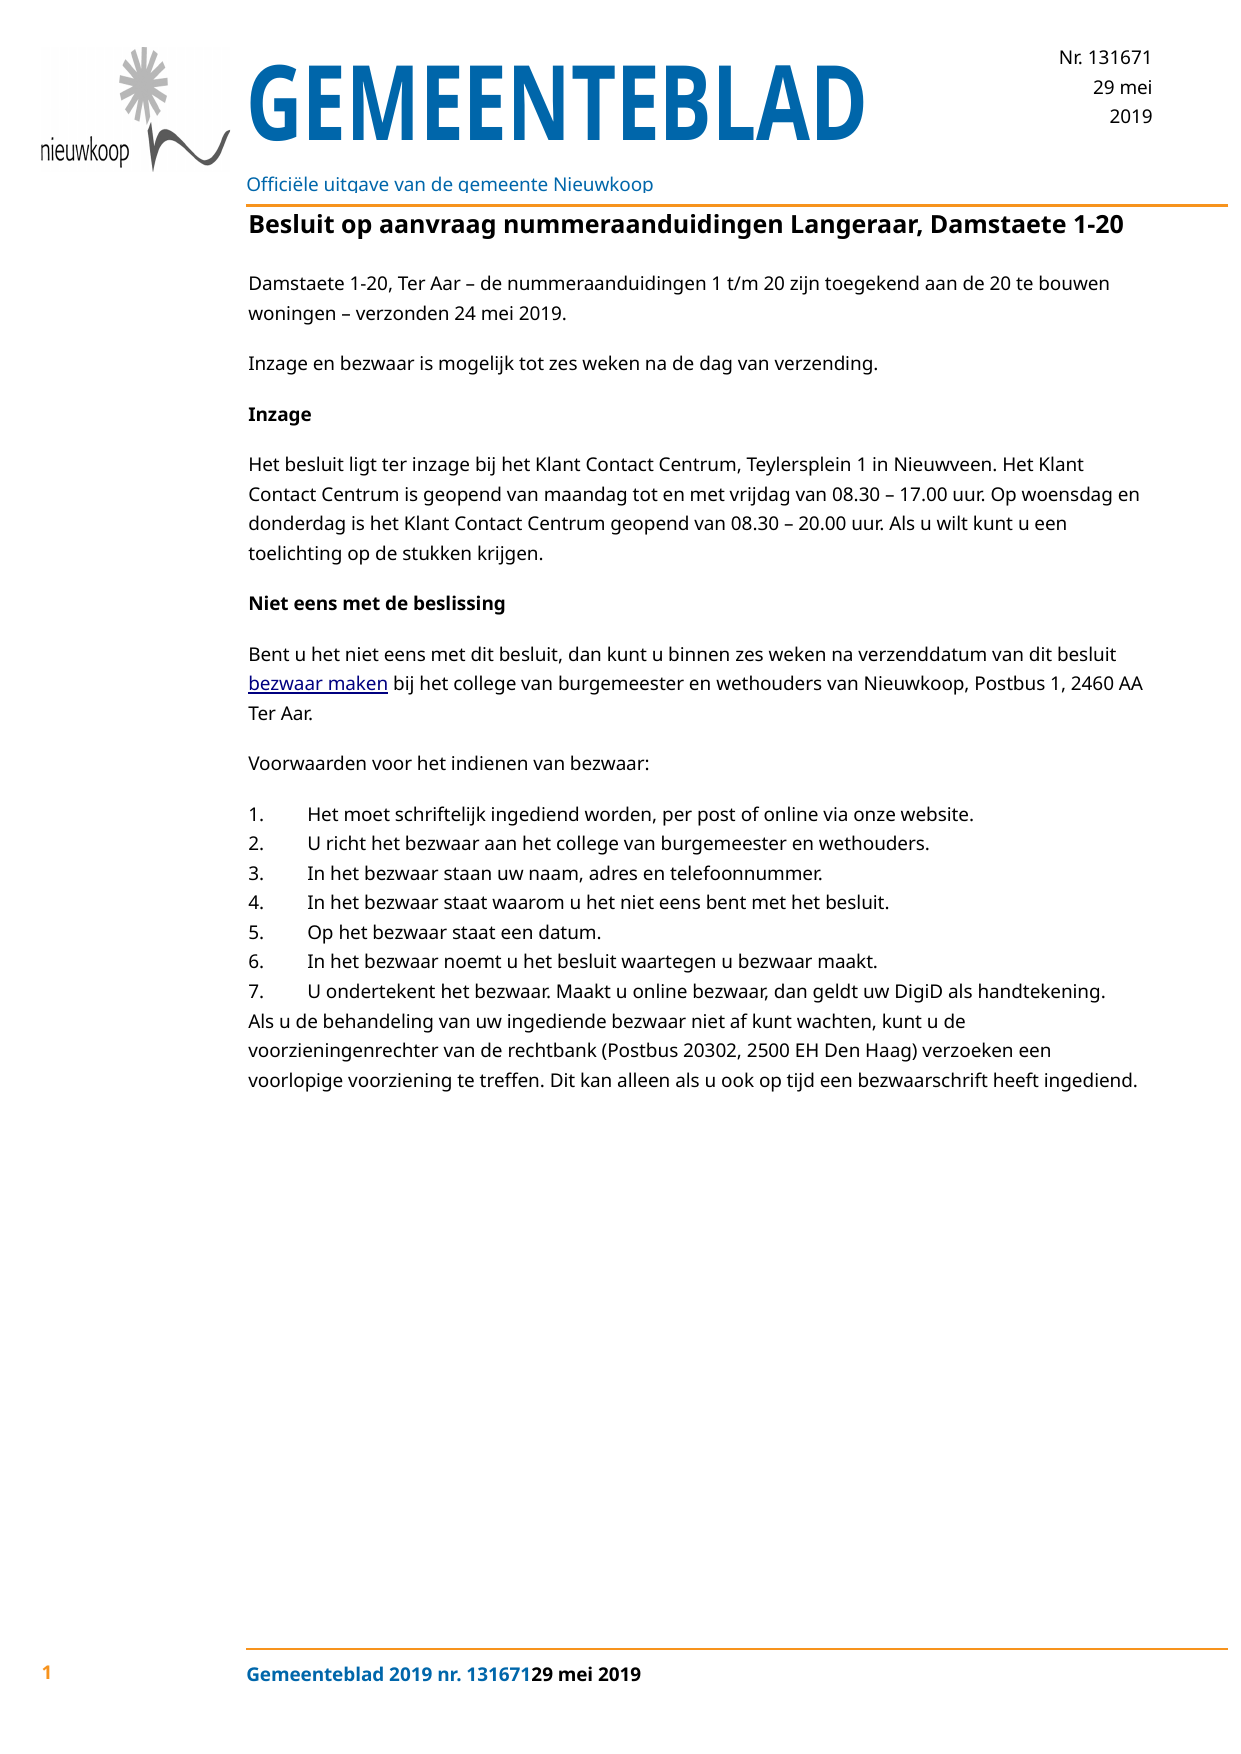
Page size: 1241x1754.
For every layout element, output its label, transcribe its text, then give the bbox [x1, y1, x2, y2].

text Inzage [248, 401, 1152, 426]
list Het moet schriftelijk ingediend worden, per post of online via onze website. [248, 801, 1152, 826]
list In het bezwaar noemt u het besluit waartegen u bezwaar maakt. [248, 949, 1152, 974]
text Niet eens met de beslissing [248, 590, 1152, 616]
text Voorwaarden voor het indienen van bezwaar: [248, 750, 1152, 776]
text Inzage en bezwaar is mogelijk tot zes weken na de dag van verzending. [248, 350, 1152, 376]
text Damstaete 1-20, Ter Aar – de nummeraanduidingen 1 t/m 20 zijn toegekend aan de 20 te bouwen woningen – verzonden 24 mei 2019. [248, 270, 1152, 326]
list In het bezwaar staan uw naam, adres en telefoonnummer. [248, 860, 1152, 886]
list U ondertekent het bezwaar. Maakt u online bezwaar, dan geldt uw DigiD als handtekening. [248, 978, 1152, 1004]
picture [41, 47, 231, 172]
text Besluit op aanvraag nummeraanduidingen Langeraar, Damstaete 1-20 [248, 207, 1152, 241]
list Op het bezwaar staat een datum. [248, 919, 1152, 945]
text Als u de behandeling van uw ingediende bezwaar niet af kunt wachten, kunt u de voorzieningenrechter van de rechtbank (Postbus 20302, 2500 EH Den Haag) verzoeken een voorlopige voorziening te treffen. Dit kan alleen als u ook op tijd een bezwaarschrift heeft ingediend. [248, 1008, 1152, 1093]
list U richt het bezwaar aan het college van burgemeester en wethouders. [248, 830, 1152, 856]
text Bent u het niet eens met dit besluit, dan kunt u binnen zes weken na verzenddatum van dit besluit bezwaar maken bij het college van burgemeester en wethouders van Nieuwkoop, Postbus 1, 2460 AA Ter Aar. [248, 641, 1152, 726]
text Het besluit ligt ter inzage bij het Klant Contact Centrum, Teylersplein 1 in Nieuwveen. Het Klant Contact Centrum is geopend van maandag tot en met vrijdag van 08.30 – 17.00 uur. Op woensdag en donderdag is het Klant Contact Centrum geopend van 08.30 – 20.00 uur. Als u wilt kunt u een toelichting op de stukken krijgen. [248, 451, 1152, 566]
list In het bezwaar staat waarom u het niet eens bent met het besluit. [248, 889, 1152, 915]
